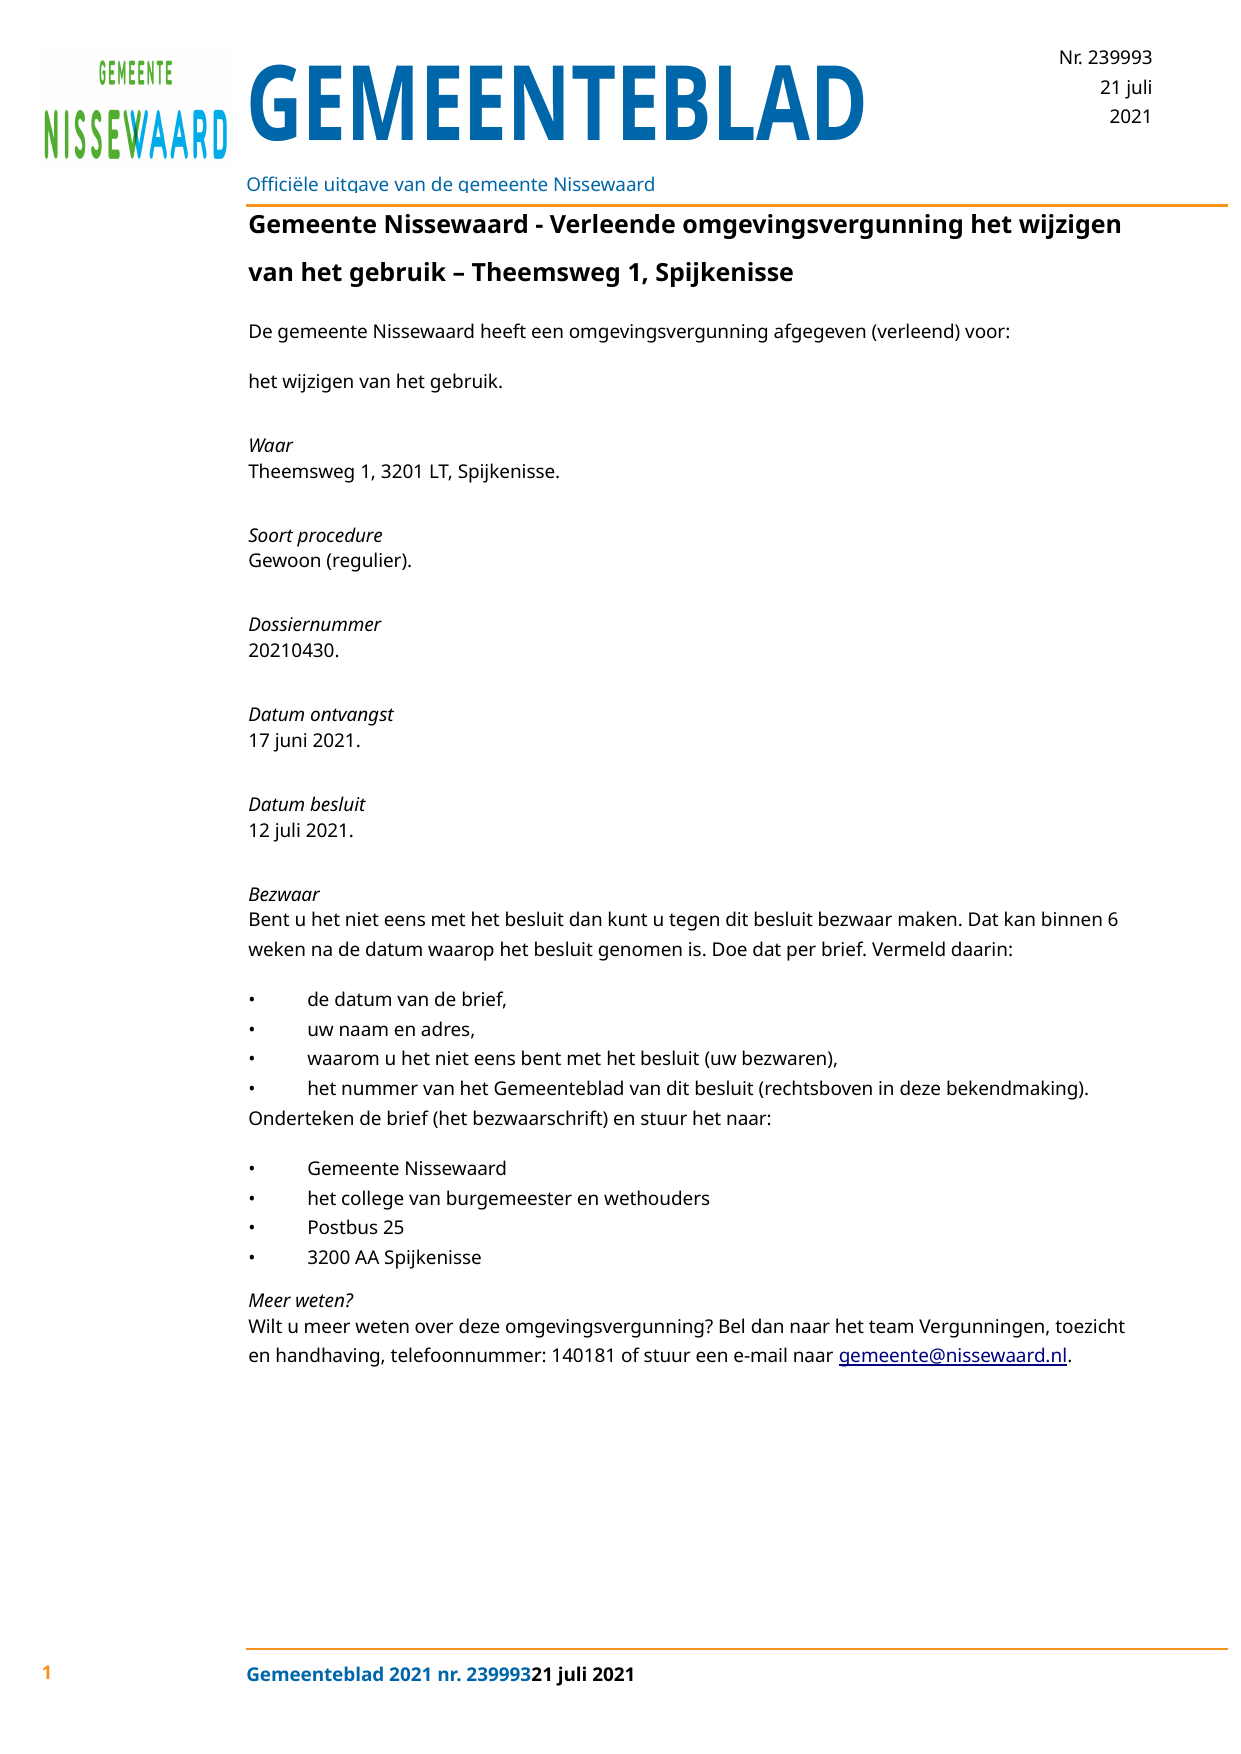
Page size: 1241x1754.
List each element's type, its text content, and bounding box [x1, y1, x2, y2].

text Bent u het niet eens met het besluit dan kunt u tegen dit besluit bezwaar maken. Dat kan binnen 6 weken na de datum waarop het besluit genomen is. Doe dat per brief. Vermeld daarin: [248, 906, 1152, 962]
text Gewoon (regulier). [248, 548, 1152, 573]
text Theemsweg 1, 3201 LT, Spijkenisse. [248, 458, 1152, 484]
text Meer weten? [248, 1287, 1152, 1313]
text Datum besluit [248, 791, 1152, 817]
list het nummer van het Gemeenteblad van dit besluit (rechtsboven in deze bekendmaking). [248, 1075, 1152, 1101]
text 20210430. [248, 637, 1152, 663]
list waarom u het niet eens bent met het besluit (uw bezwaren), [248, 1046, 1152, 1071]
text Datum ontvangst [248, 701, 1152, 727]
text 12 juli 2021. [248, 817, 1152, 842]
text het wijzigen van het gebruik. [248, 368, 1152, 394]
picture [41, 47, 231, 172]
list het college van burgemeester en wethouders [248, 1185, 1152, 1211]
text Onderteken de brief (het bezwaarschrift) en stuur het naar: [248, 1105, 1152, 1131]
text Dossiernummer [248, 612, 1152, 637]
list Postbus 25 [248, 1214, 1152, 1240]
text Wilt u meer weten over deze omgevingsvergunning? Bel dan naar het team Vergunningen, toezicht en handhaving, telefoonnummer: 140181 of stuur een e-mail naar gemeente@nissewaard.nl. [248, 1313, 1152, 1368]
text De gemeente Nissewaard heeft een omgevingsvergunning afgegeven (verleend) voor: [248, 318, 1152, 344]
text Waar [248, 432, 1152, 458]
text Bezwaar [248, 881, 1152, 906]
text 17 juni 2021. [248, 727, 1152, 753]
list de datum van de brief, [248, 986, 1152, 1012]
list uw naam en adres, [248, 1016, 1152, 1042]
list Gemeente Nissewaard [248, 1155, 1152, 1181]
text Soort procedure [248, 522, 1152, 548]
text Gemeente Nissewaard - Verleende omgevingsvergunning het wijzigen van het gebruik – Theemsweg 1, Spijkenisse [248, 207, 1152, 288]
list 3200 AA Spijkenisse [248, 1244, 1152, 1270]
